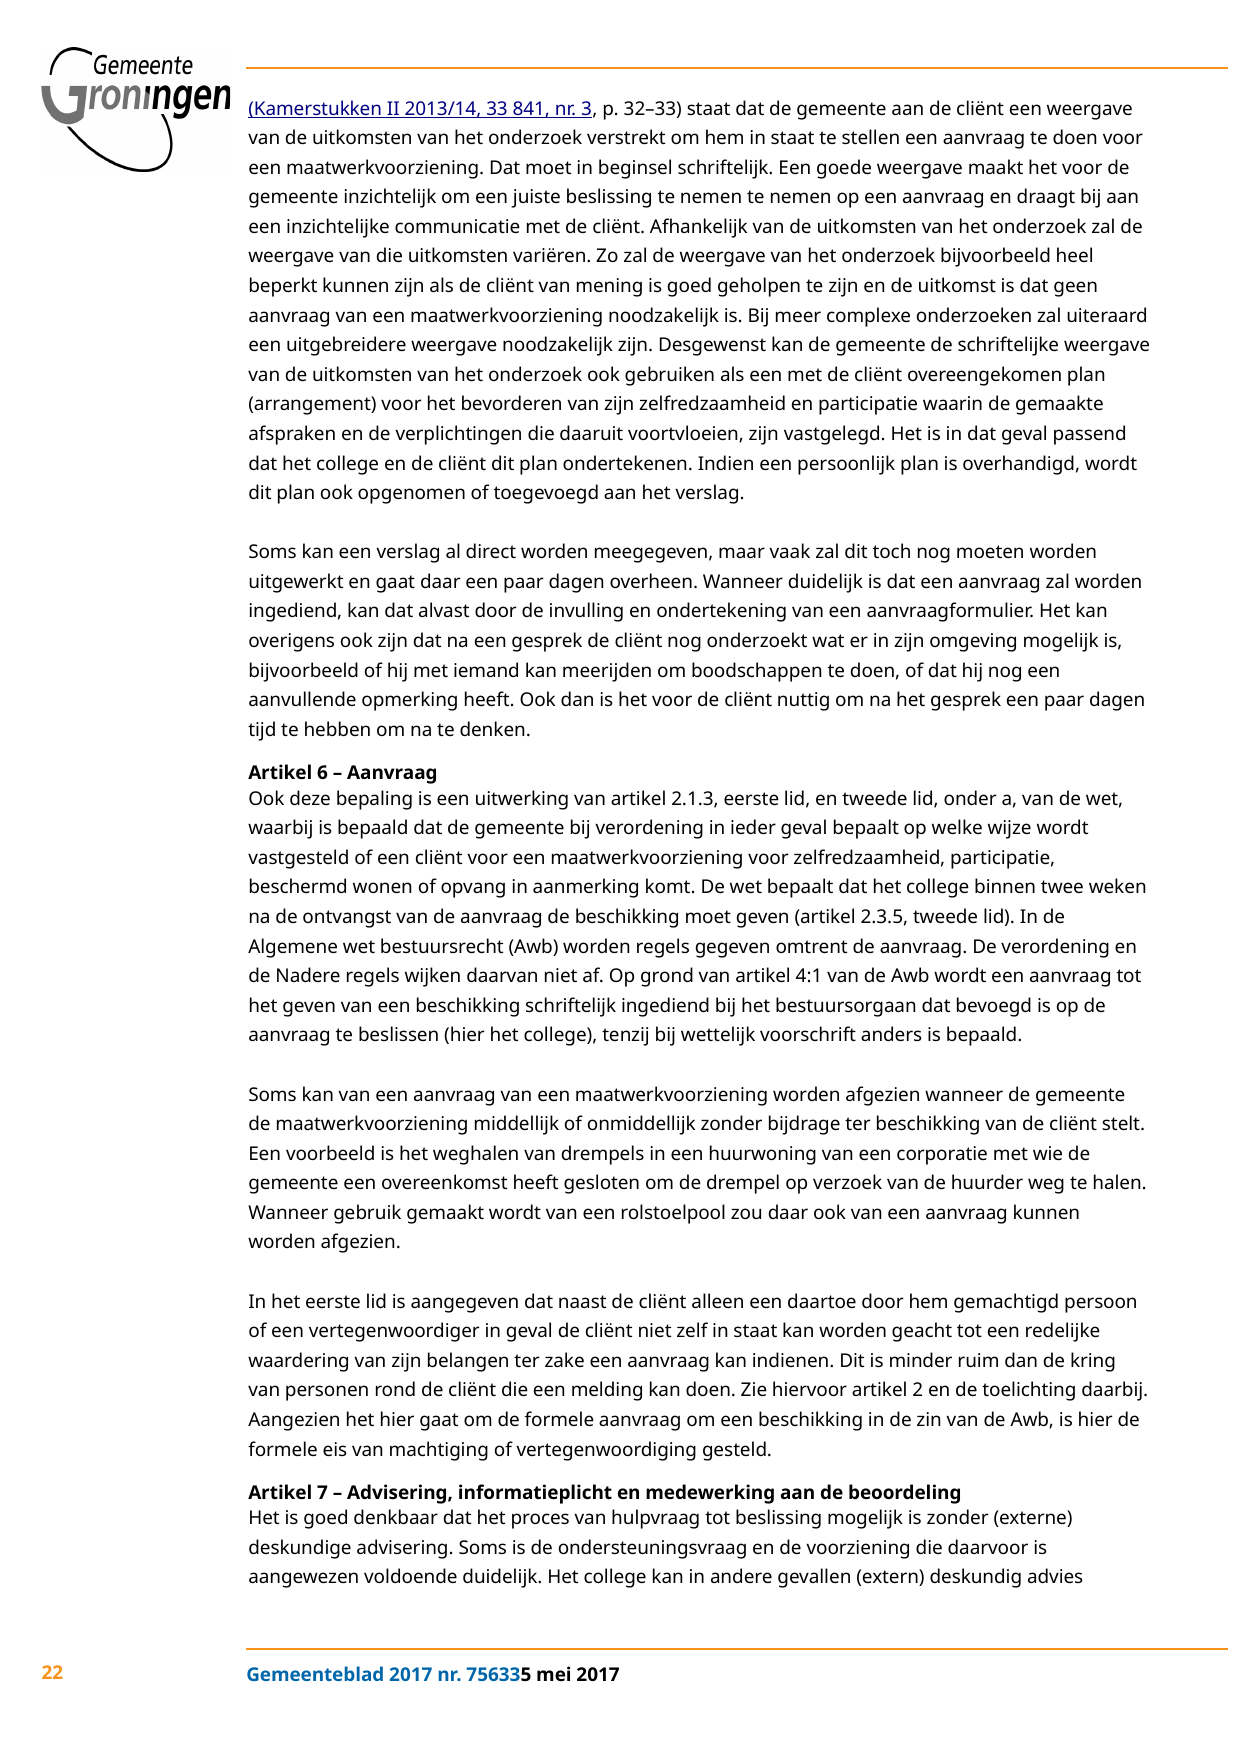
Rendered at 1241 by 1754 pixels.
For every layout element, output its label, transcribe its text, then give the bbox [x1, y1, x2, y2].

text Artikel 7 – Advisering, informatieplicht en medewerking aan de beoordeling [248, 1479, 1152, 1504]
text Artikel 6 – Aanvraag [248, 759, 1152, 785]
text (Kamerstukken II 2013/14, 33 841, nr. 3, p. 32–33) staat dat de gemeente aan de cliënt een weergave van de uitkomsten van het onderzoek verstrekt om hem in staat te stellen een aanvraag te doen voor een maatwerkvoorziening. Dat moet in beginsel schriftelijk. Een goede weergave maakt het voor de gemeente inzichtelijk om een juiste beslissing te nemen te nemen op een aanvraag en draagt bij aan een inzichtelijke communicatie met de cliënt. Afhankelijk van de uitkomsten van het onderzoek zal de weergave van die uitkomsten variëren. Zo zal de weergave van het onderzoek bijvoorbeeld heel beperkt kunnen zijn als de cliënt van mening is goed geholpen te zijn en de uitkomst is dat geen aanvraag van een maatwerkvoorziening noodzakelijk is. Bij meer complexe onderzoeken zal uiteraard een uitgebreidere weergave noodzakelijk zijn. Desgewenst kan de gemeente de schriftelijke weergave van de uitkomsten van het onderzoek ook gebruiken als een met de cliënt overeengekomen plan (arrangement) voor het bevorderen van zijn zelfredzaamheid en participatie waarin de gemaakte afspraken en de verplichtingen die daaruit voortvloeien, zijn vastgelegd. Het is in dat geval passend dat het college en de cliënt dit plan ondertekenen. Indien een persoonlijk plan is overhandigd, wordt dit plan ook opgenomen of toegevoegd aan het verslag. [248, 95, 1152, 505]
text Het is goed denkbaar dat het proces van hulpvraag tot beslissing mogelijk is zonder (externe) deskundige advisering. Soms is de ondersteuningsvraag en de voorziening die daarvoor is aangewezen voldoende duidelijk. Het college kan in andere gevallen (extern) deskundig advies [248, 1504, 1152, 1589]
text In het eerste lid is aangegeven dat naast de cliënt alleen een daartoe door hem gemachtigd persoon of een vertegenwoordiger in geval de cliënt niet zelf in staat kan worden geacht tot een redelijke waardering van zijn belangen ter zake een aanvraag kan indienen. Dit is minder ruim dan de kring van personen rond de cliënt die een melding kan doen. Zie hiervoor artikel 2 en de toelichting daarbij. Aangezien het hier gaat om de formele aanvraag om een beschikking in de zin van de Awb, is hier de formele eis van machtiging of vertegenwoordiging gesteld. [248, 1288, 1152, 1461]
text Soms kan van een aanvraag van een maatwerkvoorziening worden afgezien wanneer de gemeente de maatwerkvoorziening middellijk of onmiddellijk zonder bijdrage ter beschikking van de cliënt stelt. Een voorbeeld is het weghalen van drempels in een huurwoning van een corporatie met wie de gemeente een overeenkomst heeft gesloten om de drempel op verzoek van de huurder weg te halen. Wanneer gebruik gemaakt wordt van een rolstoelpool zou daar ook van een aanvraag kunnen worden afgezien. [248, 1081, 1152, 1254]
text Soms kan een verslag al direct worden meegegeven, maar vaak zal dit toch nog moeten worden uitgewerkt en gaat daar een paar dagen overheen. Wanneer duidelijk is dat een aanvraag zal worden ingediend, kan dat alvast door de invulling en ondertekening van een aanvraagformulier. Het kan overigens ook zijn dat na een gesprek de cliënt nog onderzoekt wat er in zijn omgeving mogelijk is, bijvoorbeeld of hij met iemand kan meerijden om boodschappen te doen, of dat hij nog een aanvullende opmerking heeft. Ook dan is het voor de cliënt nuttig om na het gesprek een paar dagen tijd te hebben om na te denken. [248, 538, 1152, 742]
text Ook deze bepaling is een uitwerking van artikel 2.1.3, eerste lid, en tweede lid, onder a, van de wet, waarbij is bepaald dat de gemeente bij verordening in ieder geval bepaalt op welke wijze wordt vastgesteld of een cliënt voor een maatwerkvoorziening voor zelfredzaamheid, participatie, beschermd wonen of opvang in aanmerking komt. De wet bepaalt dat het college binnen twee weken na de ontvangst van de aanvraag de beschikking moet geven (artikel 2.3.5, tweede lid). In de Algemene wet bestuursrecht (Awb) worden regels gegeven omtrent de aanvraag. De verordening en de Nadere regels wijken daarvan niet af. Op grond van artikel 4:1 van de Awb wordt een aanvraag tot het geven van een beschikking schriftelijk ingediend bij het bestuursorgaan dat bevoegd is op de aanvraag te beslissen (hier het college), tenzij bij wettelijk voorschrift anders is bepaald. [248, 785, 1152, 1047]
picture [41, 47, 231, 172]
